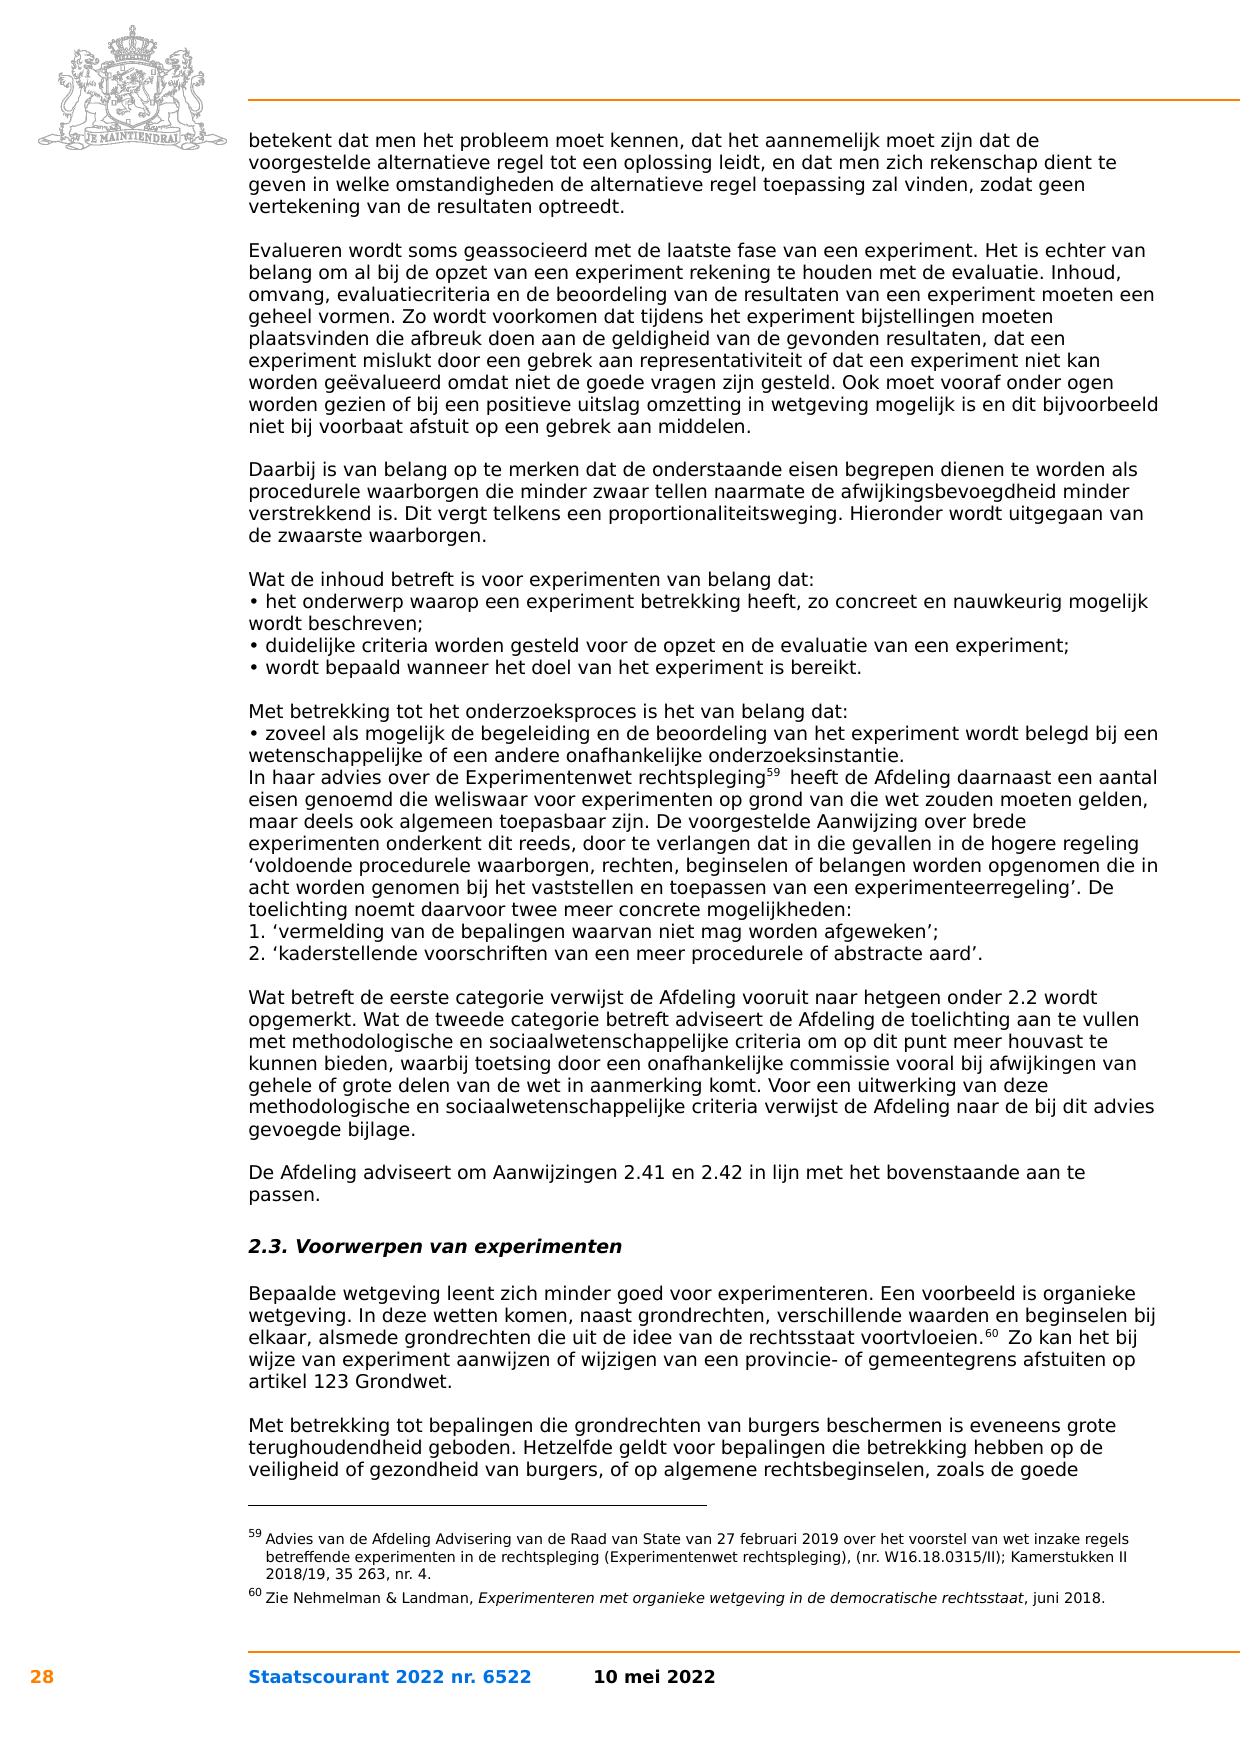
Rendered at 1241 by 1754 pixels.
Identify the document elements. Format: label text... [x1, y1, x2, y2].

text Wat betreft de eerste categorie verwijst de Afdeling vooruit naar hetgeen onder 2.2 wordt opgemerkt. Wat de tweede categorie betreft adviseert de Afdeling de toelichting aan te vullen met methodologische en sociaalwetenschappelijke criteria om op dit punt meer houvast te kunnen bieden, waarbij toetsing door een onafhankelijke commissie vooral bij afwijkingen van gehele of grote delen van de wet in aanmerking komt. Voor een uitwerking van deze methodologische en sociaalwetenschappelijke criteria verwijst de Afdeling naar de bij dit advies gevoegde bijlage. [248, 987, 1163, 1140]
text • zoveel als mogelijk de begeleiding en de beoordeling van het experiment wordt belegd bij een wetenschappelijke of een andere onafhankelijke onderzoeksinstantie. [248, 723, 1163, 767]
text • duidelijke criteria worden gesteld voor de opzet en de evaluatie van een experiment; [248, 635, 1163, 657]
text Advies van de Afdeling Advisering van de Raad van State van 27 februari 2019 over het voorstel van wet inzake regels betreffende experimenten in de rechtspleging (Experimentenwet rechtspleging), (nr. W16.18.0315/II); Kamerstukken II 2018/19, 35 263, nr. 4. [248, 1527, 1163, 1583]
text De Afdeling adviseert om Aanwijzingen 2.41 en 2.42 in lijn met het bovenstaande aan te passen. [248, 1162, 1163, 1206]
text Zie Nehmelman & Landman, Experimenteren met organieke wetgeving in de democratische rechtsstaat, juni 2018. [248, 1586, 1163, 1608]
text In haar advies over de Experimentenwet rechtspleging heeft de Afdeling daarnaast een aantal eisen genoemd die weliswaar voor experimenten op grond van die wet zouden moeten gelden, maar deels ook algemeen toepasbaar zijn. De voorgestelde Aanwijzing over brede experimenten onderkent dit reeds, door te verlangen dat in die gevallen in de hogere regeling ‘voldoende procedurele waarborgen, rechten, beginselen of belangen worden opgenomen die in acht worden genomen bij het vaststellen en toepassen van een experimenteerregeling’. De toelichting noemt daarvoor twee meer concrete mogelijkheden: [248, 767, 1163, 921]
text Wat de inhoud betreft is voor experimenten van belang dat: [248, 569, 1163, 591]
text • wordt bepaald wanneer het doel van het experiment is bereikt. [248, 657, 1163, 679]
text 2. ‘kaderstellende voorschriften van een meer procedurele of abstracte aard’. [248, 943, 1163, 965]
text Evalueren wordt soms geassocieerd met de laatste fase van een experiment. Het is echter van belang om al bij de opzet van een experiment rekening te houden met de evaluatie. Inhoud, omvang, evaluatiecriteria en de beoordeling van de resultaten van een experiment moeten een geheel vormen. Zo wordt voorkomen dat tijdens het experiment bijstellingen moeten plaatsvinden die afbreuk doen aan de geldigheid van de gevonden resultaten, dat een experiment mislukt door een gebrek aan representativiteit of dat een experiment niet kan worden geëvalueerd omdat niet de goede vragen zijn gesteld. Ook moet vooraf onder ogen worden gezien of bij een positieve uitslag omzetting in wetgeving mogelijk is en dit bijvoorbeeld niet bij voorbaat afstuit op een gebrek aan middelen. [248, 240, 1163, 437]
text Met betrekking tot het onderzoeksproces is het van belang dat: [248, 701, 1163, 723]
text betekent dat men het probleem moet kennen, dat het aannemelijk moet zijn dat de voorgestelde alternatieve regel tot een oplossing leidt, en dat men zich rekenschap dient te geven in welke omstandigheden de alternatieve regel toepassing zal vinden, zodat geen vertekening van de resultaten optreedt. [248, 130, 1163, 218]
subtitle 2.3. Voorwerpen van experimenten [248, 1236, 1163, 1258]
text 1. ‘vermelding van de bepalingen waarvan niet mag worden afgeweken’; [248, 921, 1163, 943]
text Bepaalde wetgeving leent zich minder goed voor experimenteren. Een voorbeeld is organieke wetgeving. In deze wetten komen, naast grondrechten, verschillende waarden en beginselen bij elkaar, alsmede grondrechten die uit de idee van de rechtsstaat voortvloeien. Zo kan het bij wijze van experiment aanwijzen of wijzigen van een provincie- of gemeentegrens afstuiten op artikel 123 Grondwet. [248, 1283, 1163, 1393]
text Daarbij is van belang op te merken dat de onderstaande eisen begrepen dienen te worden als procedurele waarborgen die minder zwaar tellen naarmate de afwijkingsbevoegdheid minder verstrekkend is. Dit vergt telkens een proportionaliteitsweging. Hieronder wordt uitgegaan van de zwaarste waarborgen. [248, 459, 1163, 547]
text • het onderwerp waarop een experiment betrekking heeft, zo concreet en nauwkeurig mogelijk wordt beschreven; [248, 591, 1163, 635]
text Met betrekking tot bepalingen die grondrechten van burgers beschermen is eveneens grote terughoudendheid geboden. Hetzelfde geldt voor bepalingen die betrekking hebben op de veiligheid of gezondheid van burgers, of op algemene rechtsbeginselen, zoals de goede [248, 1415, 1163, 1481]
picture [38, 25, 227, 150]
